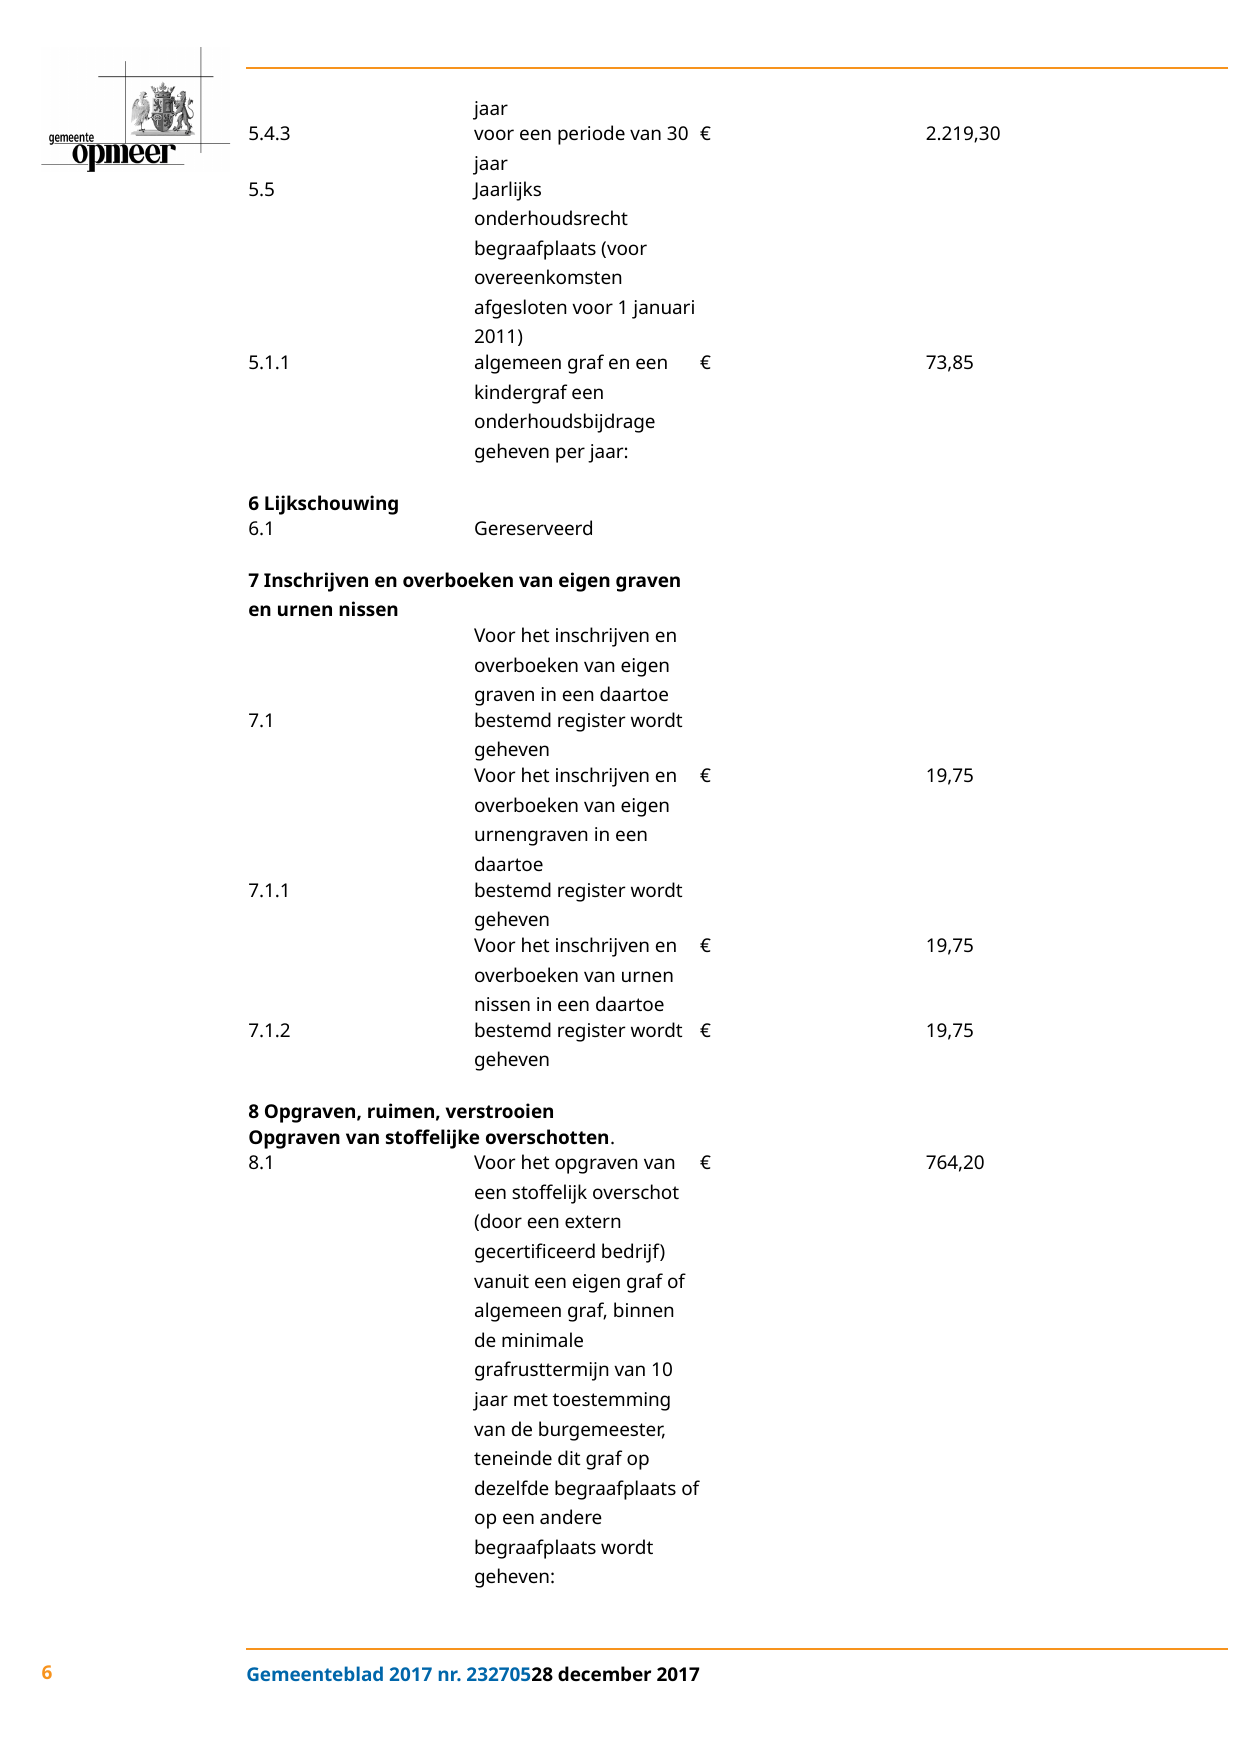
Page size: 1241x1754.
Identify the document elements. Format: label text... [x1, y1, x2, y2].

table_cell [248, 932, 474, 1017]
table_cell [700, 877, 926, 932]
table_cell 5.4.3 [248, 121, 474, 176]
table_cell bestemd register wordt geheven [474, 877, 700, 932]
table_cell [926, 877, 1152, 932]
table_cell [700, 490, 926, 515]
table_cell [926, 515, 1152, 541]
table_cell jaar [474, 95, 700, 121]
table_cell 7.1.2 [248, 1017, 474, 1072]
table_cell 7 Inschrijven en overboeken van eigen graven en urnen nissen [248, 567, 700, 622]
table_cell [248, 95, 474, 121]
picture [41, 47, 231, 172]
table_cell [700, 515, 926, 541]
table_cell 6 Lijkschouwing [248, 490, 700, 515]
table_cell 8 Opgraven, ruimen, verstrooien [248, 1098, 700, 1124]
table_cell 19,75 [926, 932, 1152, 1017]
table_cell Voor het inschrijven en overboeken van eigen urnengraven in een daartoe [474, 763, 700, 877]
table_cell [700, 622, 926, 707]
table_cell bestemd register wordt geheven [474, 1017, 700, 1072]
table_cell € [700, 350, 926, 464]
table_cell [248, 763, 474, 877]
table_cell [926, 1073, 1152, 1098]
table_cell [700, 1098, 926, 1124]
table_cell 764,20 [926, 1150, 1152, 1589]
table_cell 2.219,30 [926, 121, 1152, 176]
table_cell [926, 1124, 1152, 1149]
table_cell 7.1 [248, 707, 474, 762]
table_cell voor een periode van 30 jaar [474, 121, 700, 176]
table_cell [926, 95, 1152, 121]
table_cell [926, 490, 1152, 515]
table_cell Opgraven van stoffelijke overschotten. [248, 1124, 700, 1149]
table_cell [700, 464, 926, 490]
table_cell [700, 541, 926, 567]
table_cell [700, 1124, 926, 1149]
table_cell [700, 1073, 926, 1098]
table_cell € [700, 763, 926, 877]
table_cell [700, 707, 926, 762]
table_cell € [700, 121, 926, 176]
table_cell [926, 622, 1152, 707]
table_cell Voor het inschrijven en overboeken van urnen nissen in een daartoe [474, 932, 700, 1017]
table_cell [926, 707, 1152, 762]
table_cell € [700, 1017, 926, 1072]
table_cell 19,75 [926, 763, 1152, 877]
table_cell [926, 176, 1152, 349]
table_cell algemeen graf en een kindergraf een onderhoudsbijdrage geheven per jaar: [474, 350, 700, 464]
table_cell [700, 567, 926, 622]
table_cell 73,85 [926, 350, 1152, 464]
table_cell [700, 95, 926, 121]
table_cell Gereserveerd [474, 515, 700, 541]
table_cell [926, 464, 1152, 490]
table_cell 5.5 [248, 176, 474, 349]
table_cell [926, 541, 1152, 567]
table_cell [700, 176, 926, 349]
table_cell [248, 1073, 700, 1098]
table_cell [926, 1098, 1152, 1124]
table_cell 5.1.1 [248, 350, 474, 464]
table_cell Voor het opgraven van een stoffelijk overschot (door een extern gecertificeerd bedrijf) vanuit een eigen graf of algemeen graf, binnen de minimale grafrusttermijn van 10 jaar met toestemming van de burgemeester, teneinde dit graf op dezelfde begraafplaats of op een andere begraafplaats wordt geheven: [474, 1150, 700, 1589]
table_cell bestemd register wordt geheven [474, 707, 700, 762]
table_cell 7.1.1 [248, 877, 474, 932]
table_cell Jaarlijks onderhoudsrecht begraafplaats (voor overeenkomsten afgesloten voor 1 januari 2011) [474, 176, 700, 349]
table_cell [248, 464, 700, 490]
table_cell 6.1 [248, 515, 474, 541]
table_cell Voor het inschrijven en overboeken van eigen graven in een daartoe [474, 622, 700, 707]
table_cell [926, 567, 1152, 622]
table_cell € [700, 1150, 926, 1589]
table_cell [248, 541, 700, 567]
table_cell [248, 622, 474, 707]
table_cell 19,75 [926, 1017, 1152, 1072]
table_cell 8.1 [248, 1150, 474, 1589]
table_cell € [700, 932, 926, 1017]
